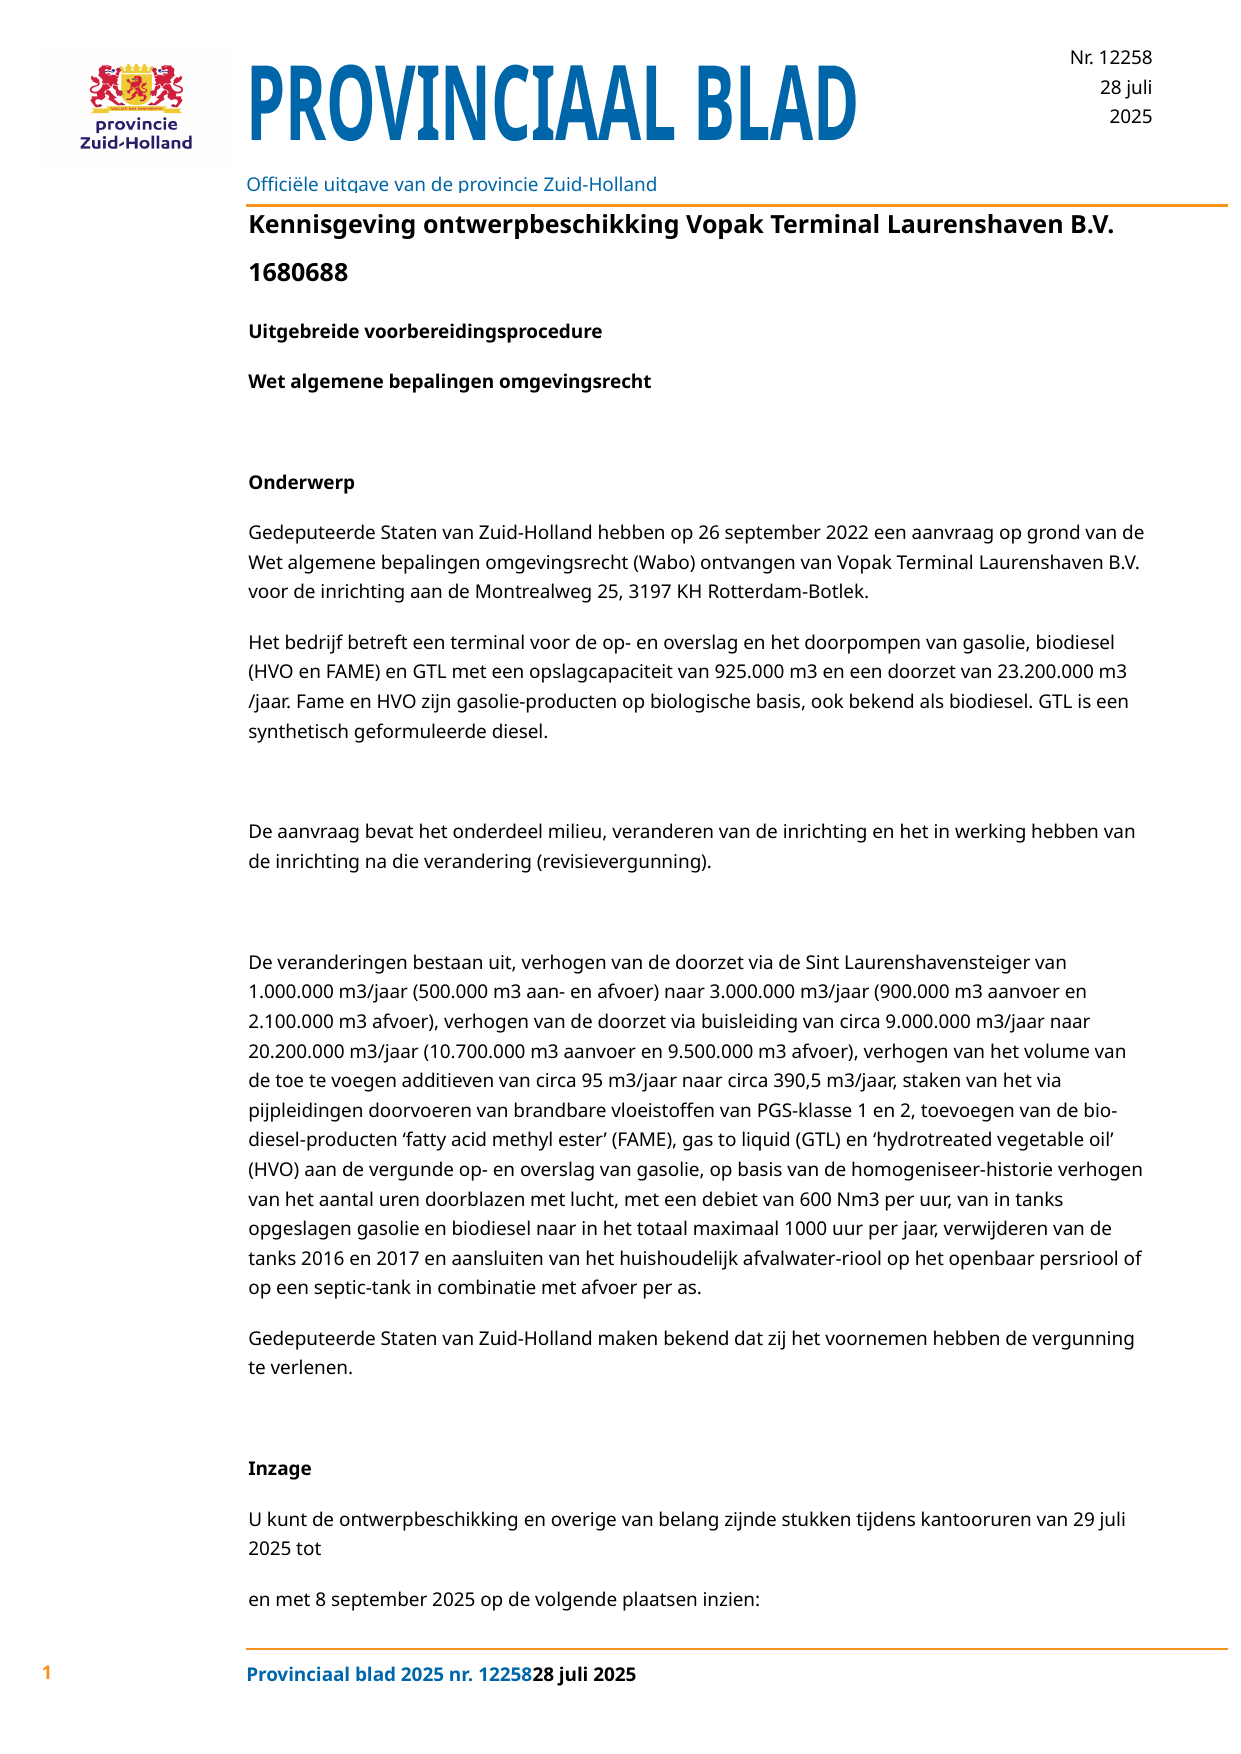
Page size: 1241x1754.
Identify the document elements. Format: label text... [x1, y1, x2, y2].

text Inzage [248, 1455, 1152, 1481]
text Wet algemene bepalingen omgevingsrecht [248, 368, 1152, 394]
text Gedeputeerde Staten van Zuid-Holland maken bekend dat zij het voornemen hebben de vergunning te verlenen. [248, 1325, 1152, 1380]
text Het bedrijf betreft een terminal voor de op- en overslag en het doorpompen van gasolie, biodiesel (HVO en FAME) en GTL met een opslagcapaciteit van 925.000 m3 en een doorzet van 23.200.000 m3 /jaar. Fame en HVO zijn gasolie-producten op biologische basis, ook bekend als biodiesel. GTL is een synthetisch geformuleerde diesel. [248, 629, 1152, 744]
text Uitgebreide voorbereidingsprocedure [248, 318, 1152, 344]
text Kennisgeving ontwerpbeschikking Vopak Terminal Laurenshaven B.V. 1680688 [248, 207, 1152, 288]
text en met 8 september 2025 op de volgende plaatsen inzien: [248, 1586, 1152, 1612]
picture [41, 47, 231, 172]
text U kunt de ontwerpbeschikking en overige van belang zijnde stukken tijdens kantooruren van 29 juli 2025 tot [248, 1506, 1152, 1561]
text De aanvraag bevat het onderdeel milieu, veranderen van de inrichting en het in werking hebben van de inrichting na die verandering (revisievergunning). [248, 819, 1152, 874]
text Gedeputeerde Staten van Zuid-Holland hebben op 26 september 2022 een aanvraag op grond van de Wet algemene bepalingen omgevingsrecht (Wabo) ontvangen van Vopak Terminal Laurenshaven B.V. voor de inrichting aan de Montrealweg 25, 3197 KH Rotterdam-Botlek. [248, 519, 1152, 604]
text De veranderingen bestaan uit, verhogen van de doorzet via de Sint Laurenshavensteiger van 1.000.000 m3/jaar (500.000 m3 aan- en afvoer) naar 3.000.000 m3/jaar (900.000 m3 aanvoer en 2.100.000 m3 afvoer), verhogen van de doorzet via buisleiding van circa 9.000.000 m3/jaar naar 20.200.000 m3/jaar (10.700.000 m3 aanvoer en 9.500.000 m3 afvoer), verhogen van het volume van de toe te voegen additieven van circa 95 m3/jaar naar circa 390,5 m3/jaar, staken van het via pijpleidingen doorvoeren van brandbare vloeistoffen van PGS-klasse 1 en 2, toevoegen van de bio-diesel-producten ‘fatty acid methyl ester’ (FAME), gas to liquid (GTL) en ‘hydrotreated vegetable oil’ (HVO) aan de vergunde op- en overslag van gasolie, op basis van de homogeniseer-historie verhogen van het aantal uren doorblazen met lucht, met een debiet van 600 Nm3 per uur, van in tanks opgeslagen gasolie en biodiesel naar in het totaal maximaal 1000 uur per jaar, verwijderen van de tanks 2016 en 2017 en aansluiten van het huishoudelijk afvalwater-riool op het openbaar persriool of op een septic-tank in combinatie met afvoer per as. [248, 949, 1152, 1300]
text Onderwerp [248, 469, 1152, 495]
